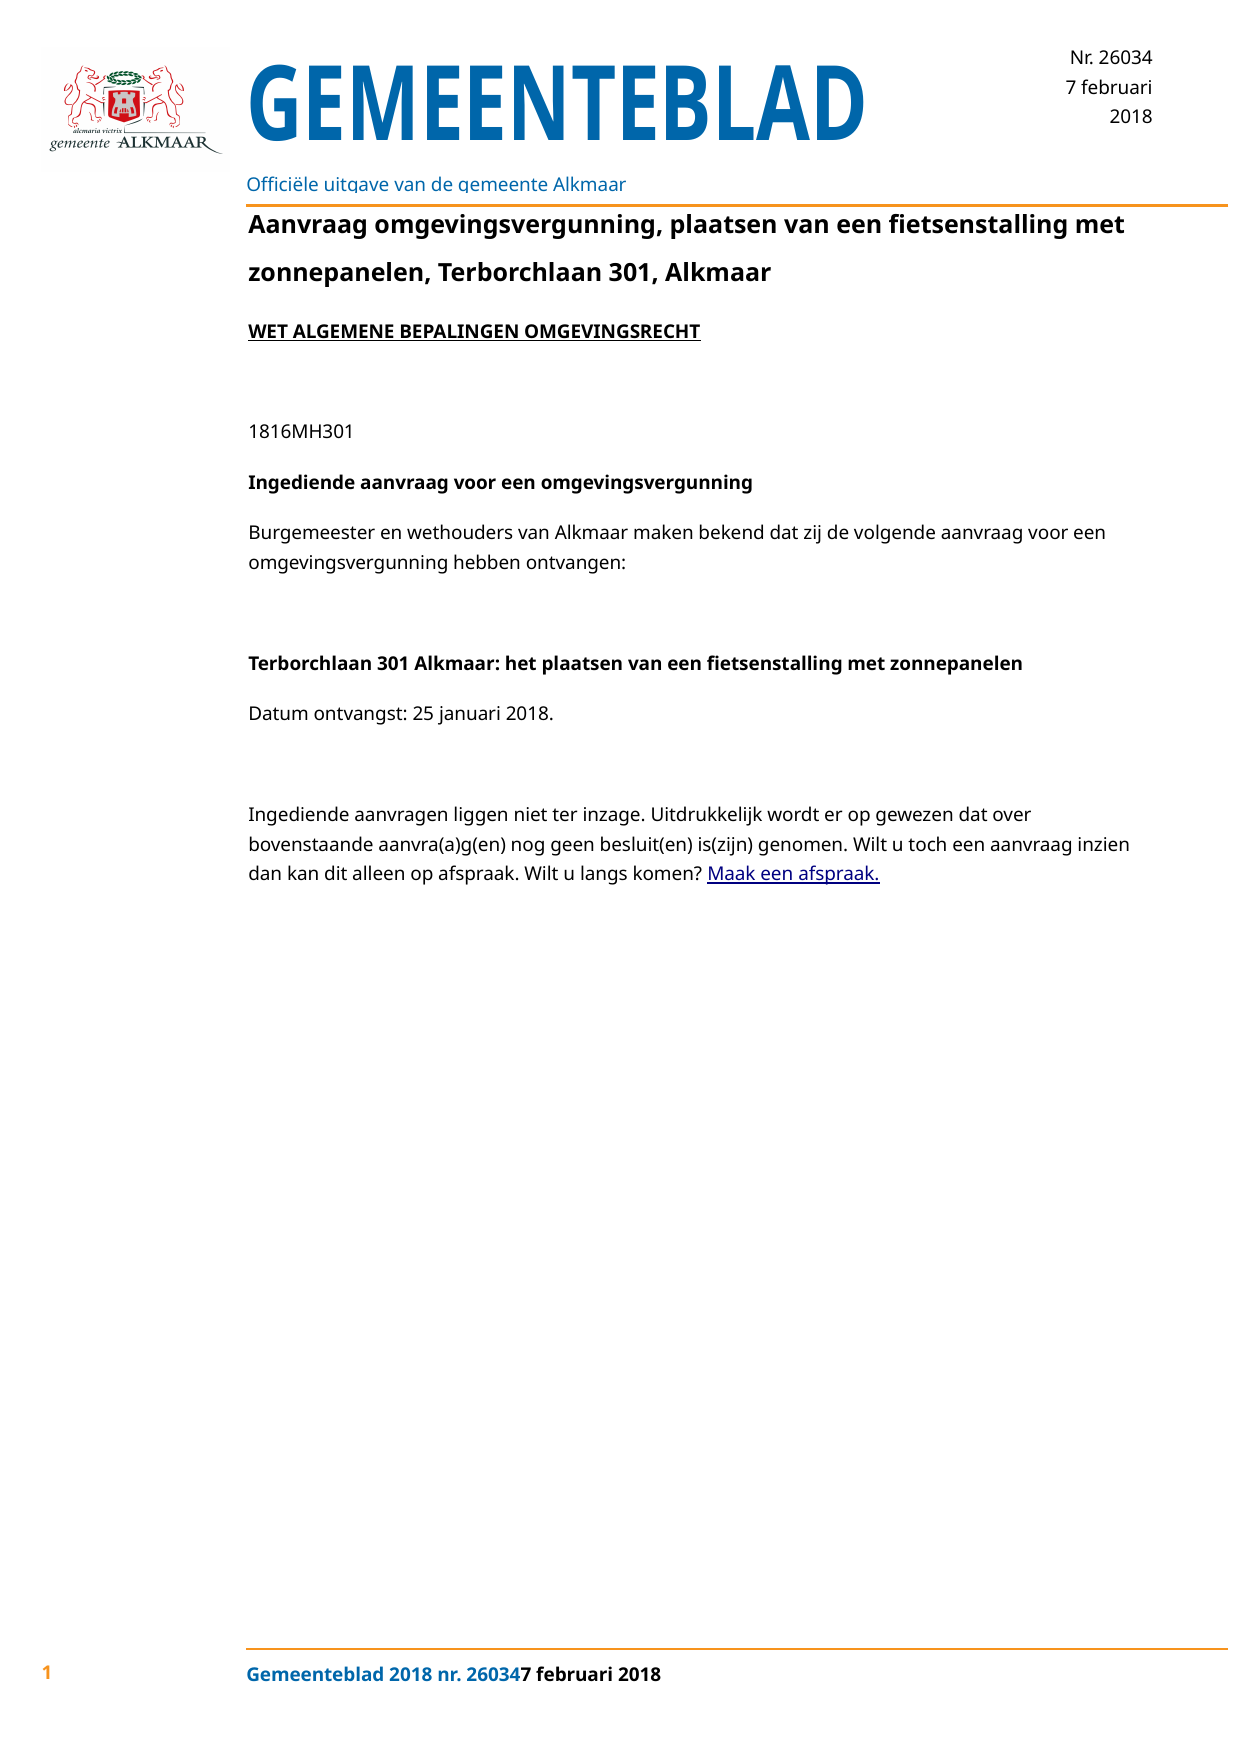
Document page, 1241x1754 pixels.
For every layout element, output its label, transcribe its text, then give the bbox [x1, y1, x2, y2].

text Datum ontvangst: 25 januari 2018. [248, 700, 1152, 726]
text WET ALGEMENE BEPALINGEN OMGEVINGSRECHT [248, 318, 1152, 344]
text Ingediende aanvraag voor een omgevingsvergunning [248, 469, 1152, 495]
picture [41, 47, 231, 172]
text 1816MH301 [248, 419, 1152, 444]
text Burgemeester en wethouders van Alkmaar maken bekend dat zij de volgende aanvraag voor een omgevingsvergunning hebben ontvangen: [248, 519, 1152, 575]
text Aanvraag omgevingsvergunning, plaatsen van een fietsenstalling met zonnepanelen, Terborchlaan 301, Alkmaar [248, 207, 1152, 288]
text Terborchlaan 301 Alkmaar: het plaatsen van een fietsenstalling met zonnepanelen [248, 650, 1152, 676]
text Ingediende aanvragen liggen niet ter inzage. Uitdrukkelijk wordt er op gewezen dat over bovenstaande aanvra(a)g(en) nog geen besluit(en) is(zijn) genomen. Wilt u toch een aanvraag inzien dan kan dit alleen op afspraak. Wilt u langs komen? Maak een afspraak. [248, 801, 1152, 886]
